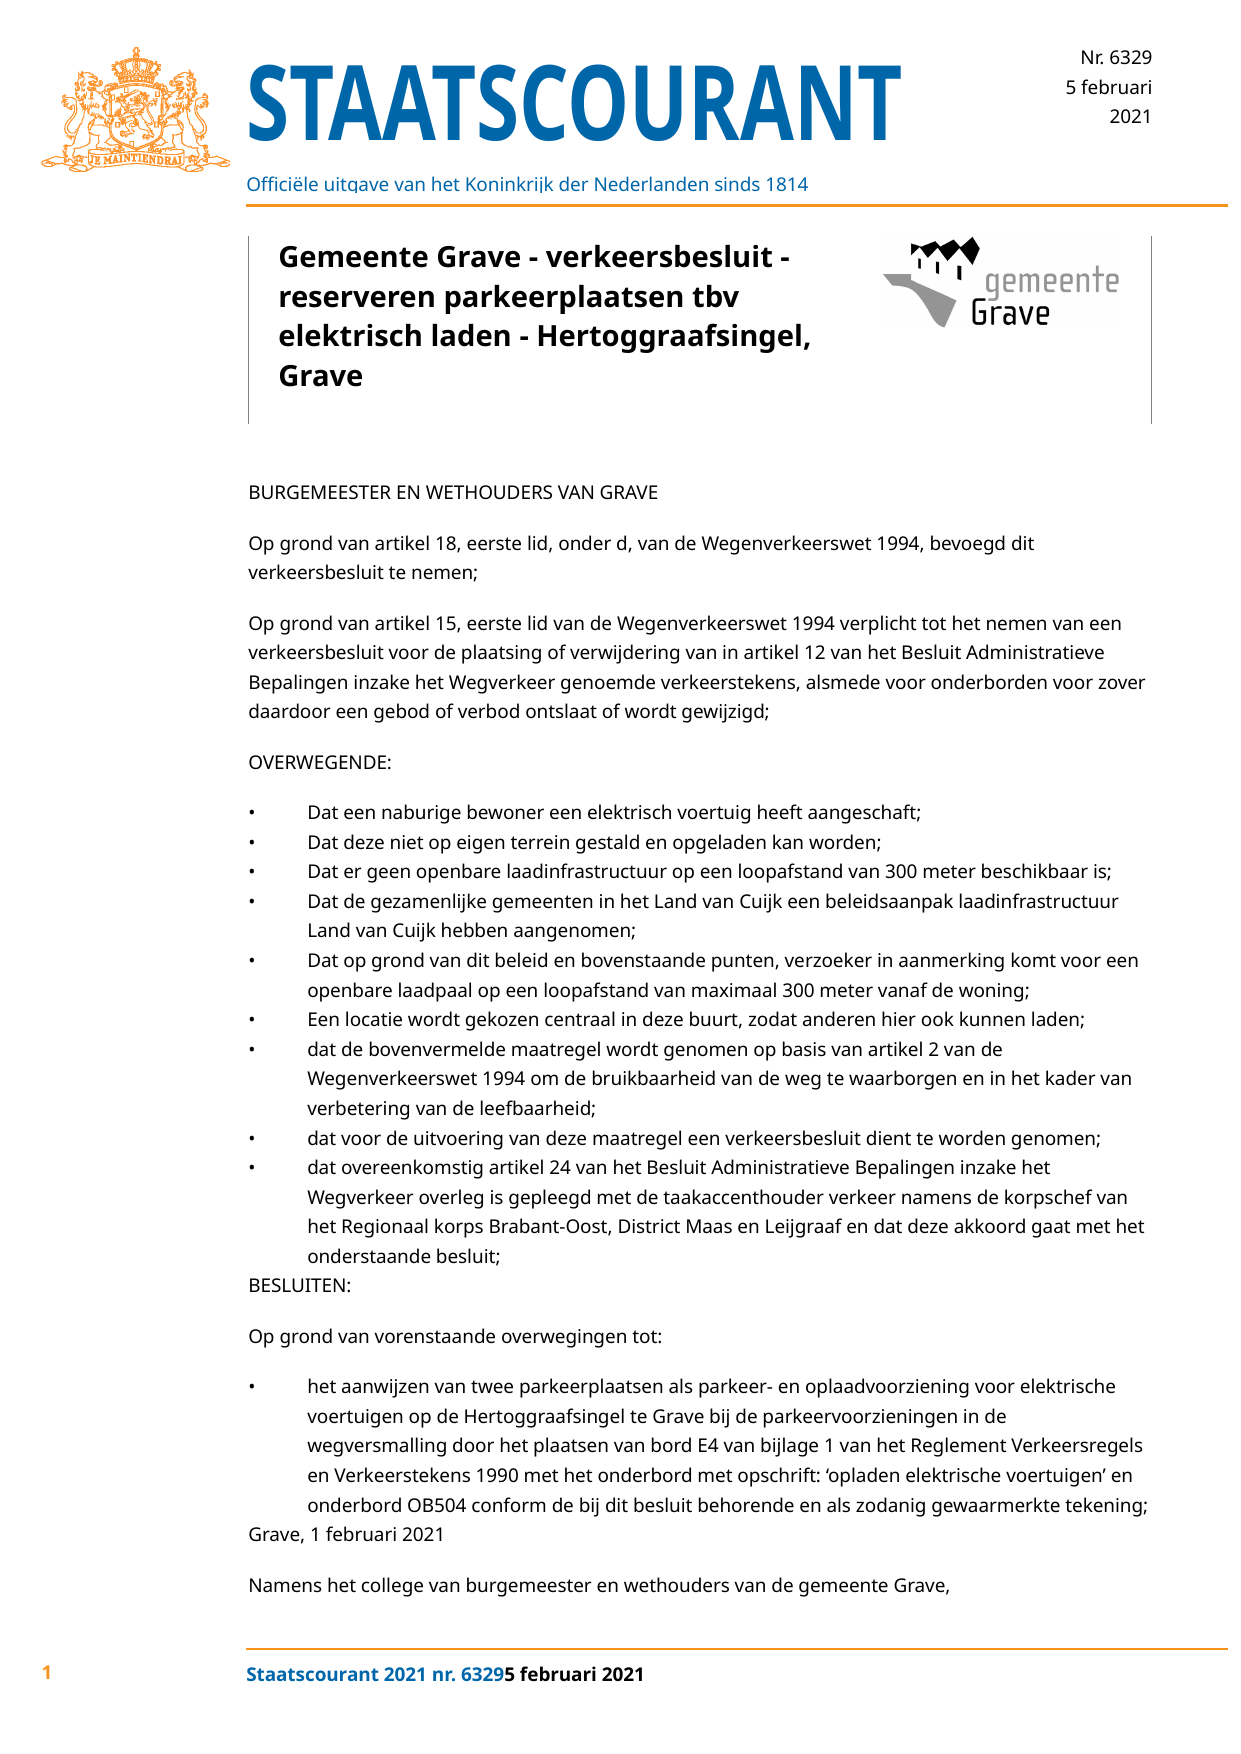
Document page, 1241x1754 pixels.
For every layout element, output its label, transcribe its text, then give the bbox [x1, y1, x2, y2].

text BESLUITEN: [248, 1273, 1152, 1298]
list Een locatie wordt gekozen centraal in deze buurt, zodat anderen hier ook kunnen laden; [248, 1006, 1152, 1032]
list Dat een naburige bewoner een elektrisch voertuig heeft aangeschaft; [248, 799, 1152, 825]
picture [41, 47, 231, 172]
text Op grond van vorenstaande overwegingen tot: [248, 1323, 1152, 1349]
table_header Gemeente Grave - verkeersbesluit - reserveren parkeerplaatsen tbv elektrisch laden - Hertoggraafsingel, Grave [249, 236, 850, 424]
list dat voor de uitvoering van deze maatregel een verkeersbesluit dient te worden genomen; [248, 1125, 1152, 1151]
list Dat deze niet op eigen terrein gestald en opgeladen kan worden; [248, 829, 1152, 855]
list Dat op grond van dit beleid en bovenstaande punten, verzoeker in aanmerking komt voor een openbare laadpaal op een loopafstand van maximaal 300 meter vanaf de woning; [248, 947, 1152, 1003]
list het aanwijzen van twee parkeerplaatsen als parkeer- en oplaadvoorziening voor elektrische voertuigen op de Hertoggraafsingel te Grave bij de parkeervoorzieningen in de wegversmalling door het plaatsen van bord E4 van bijlage 1 van het Reglement Verkeersregels en Verkeerstekens 1990 met het onderbord met opschrift: ‘opladen elektrische voertuigen’ en onderbord OB504 conform de bij dit besluit behorende en als zodanig gewaarmerkte tekening; [248, 1373, 1152, 1518]
text Op grond van artikel 15, eerste lid van de Wegenverkeerswet 1994 verplicht tot het nemen van een verkeersbesluit voor de plaatsing of verwijdering van in artikel 12 van het Besluit Administratieve Bepalingen inzake het Wegverkeer genoemde verkeerstekens, alsmede voor onderborden voor zover daardoor een gebod of verbod ontslaat of wordt gewijzigd; [248, 610, 1152, 724]
text Namens het college van burgemeester en wethouders van de gemeente Grave, [248, 1572, 1152, 1598]
list dat overeenkomstig artikel 24 van het Besluit Administratieve Bepalingen inzake het Wegverkeer overleg is gepleegd met de taakaccenthouder verkeer namens de korpschef van het Regionaal korps Brabant-Oost, District Maas en Leijgraaf en dat deze akkoord gaat met het onderstaande besluit; [248, 1154, 1152, 1269]
table_header [850, 236, 1151, 424]
list Dat er geen openbare laadinfrastructuur op een loopafstand van 300 meter beschikbaar is; [248, 858, 1152, 884]
text Grave, 1 februari 2021 [248, 1521, 1152, 1547]
picture [882, 236, 1119, 328]
text BURGEMEESTER EN WETHOUDERS VAN GRAVE [248, 479, 1152, 505]
list dat de bovenvermelde maatregel wordt genomen op basis van artikel 2 van de Wegenverkeerswet 1994 om de bruikbaarheid van de weg te waarborgen en in het kader van verbetering van de leefbaarheid; [248, 1036, 1152, 1121]
list Dat de gezamenlijke gemeenten in het Land van Cuijk een beleidsaanpak laadinfrastructuur Land van Cuijk hebben aangenomen; [248, 888, 1152, 943]
text OVERWEGENDE: [248, 749, 1152, 775]
text Op grond van artikel 18, eerste lid, onder d, van de Wegenverkeerswet 1994, bevoegd dit verkeersbesluit te nemen; [248, 530, 1152, 585]
